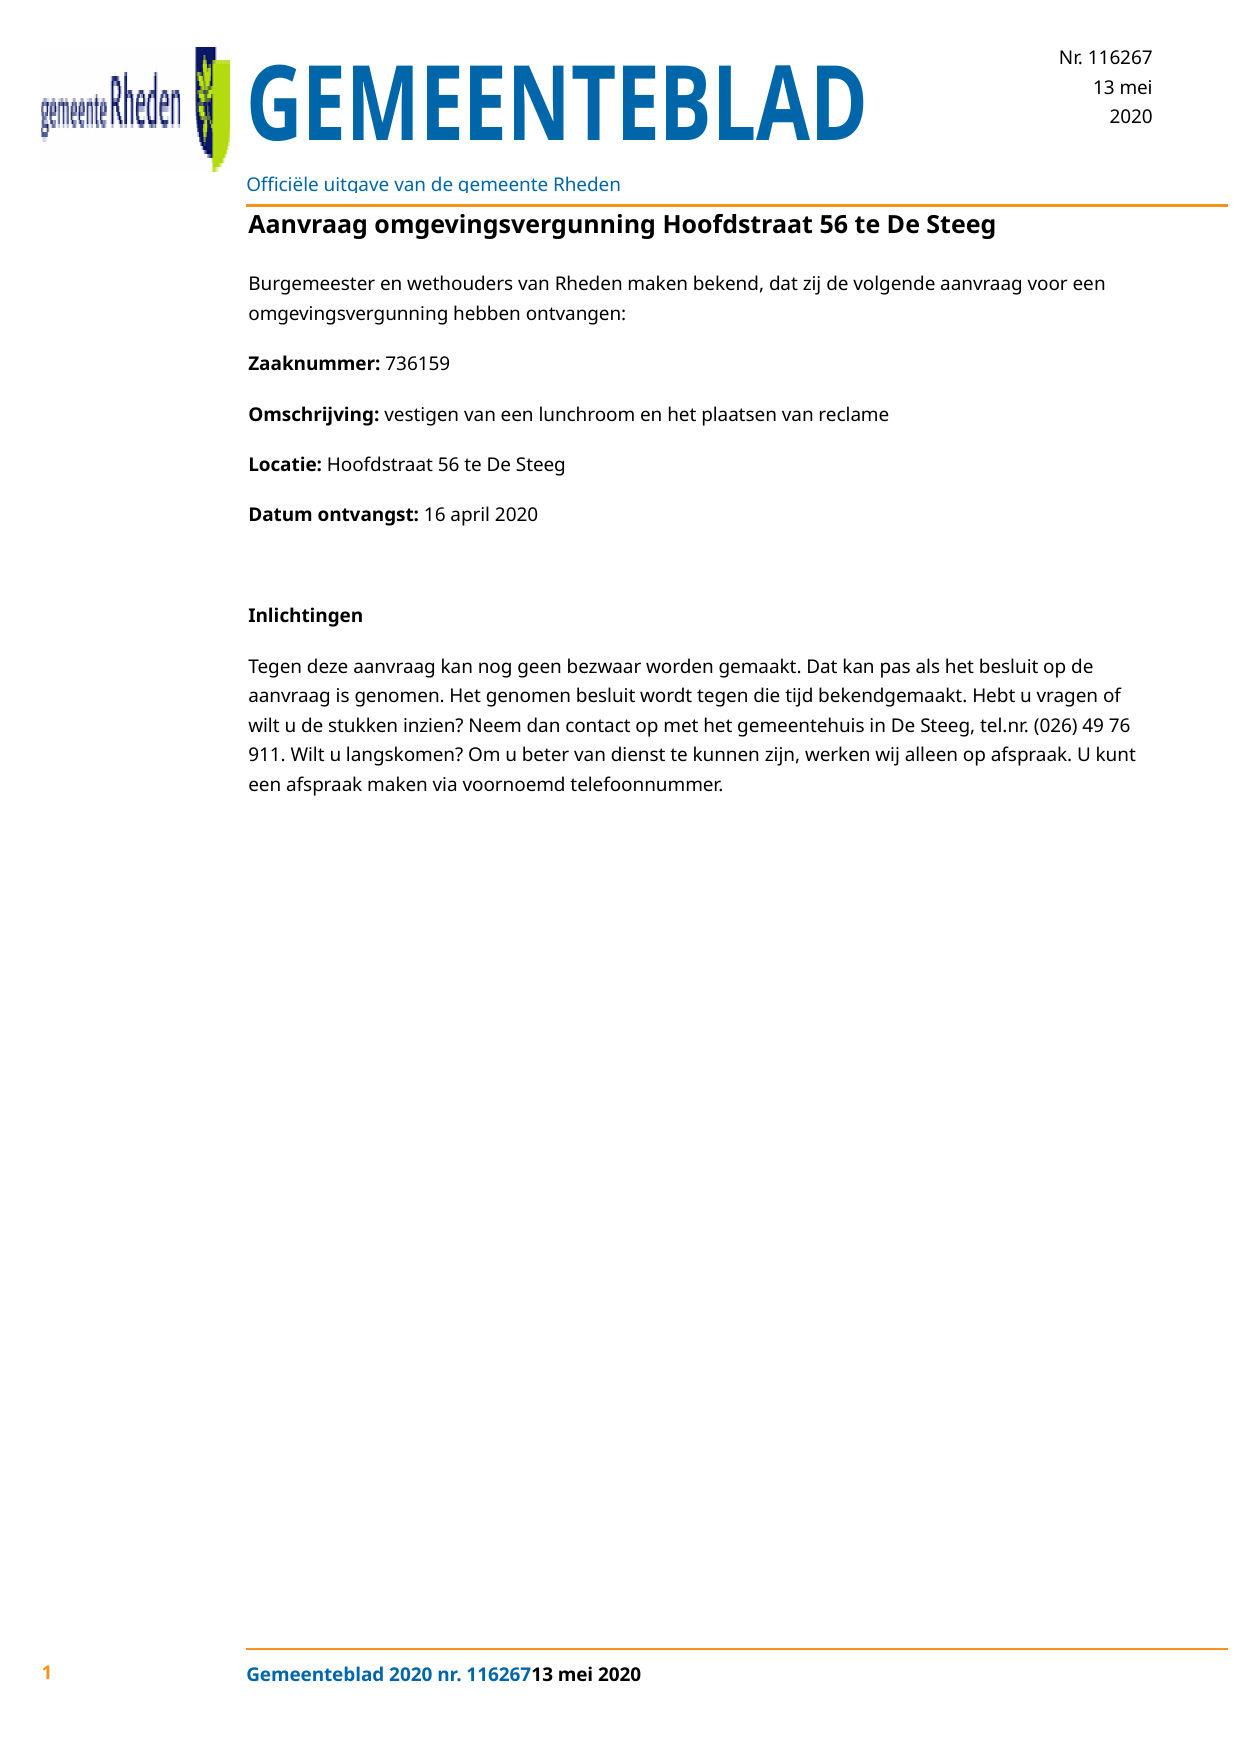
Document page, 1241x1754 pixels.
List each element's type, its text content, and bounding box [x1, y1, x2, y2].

text Zaaknummer: 736159 [248, 350, 1152, 376]
text Locatie: Hoofdstraat 56 te De Steeg [248, 451, 1152, 477]
text Inlichtingen [248, 602, 1152, 628]
text Burgemeester en wethouders van Rheden maken bekend, dat zij de volgende aanvraag voor een omgevingsvergunning hebben ontvangen: [248, 270, 1152, 326]
text Omschrijving: vestigen van een lunchroom en het plaatsen van reclame [248, 401, 1152, 426]
text Datum ontvangst: 16 april 2020 [248, 502, 1152, 527]
picture [41, 47, 231, 172]
text Aanvraag omgevingsvergunning Hoofdstraat 56 te De Steeg [248, 207, 1152, 241]
text Tegen deze aanvraag kan nog geen bezwaar worden gemaakt. Dat kan pas als het besluit op de aanvraag is genomen. Het genomen besluit wordt tegen die tijd bekendgemaakt. Hebt u vragen of wilt u de stukken inzien? Neem dan contact op met het gemeentehuis in De Steeg, tel.nr. (026) 49 76 911. Wilt u langskomen? Om u beter van dienst te kunnen zijn, werken wij alleen op afspraak. U kunt een afspraak maken via voornoemd telefoonnummer. [248, 653, 1152, 797]
